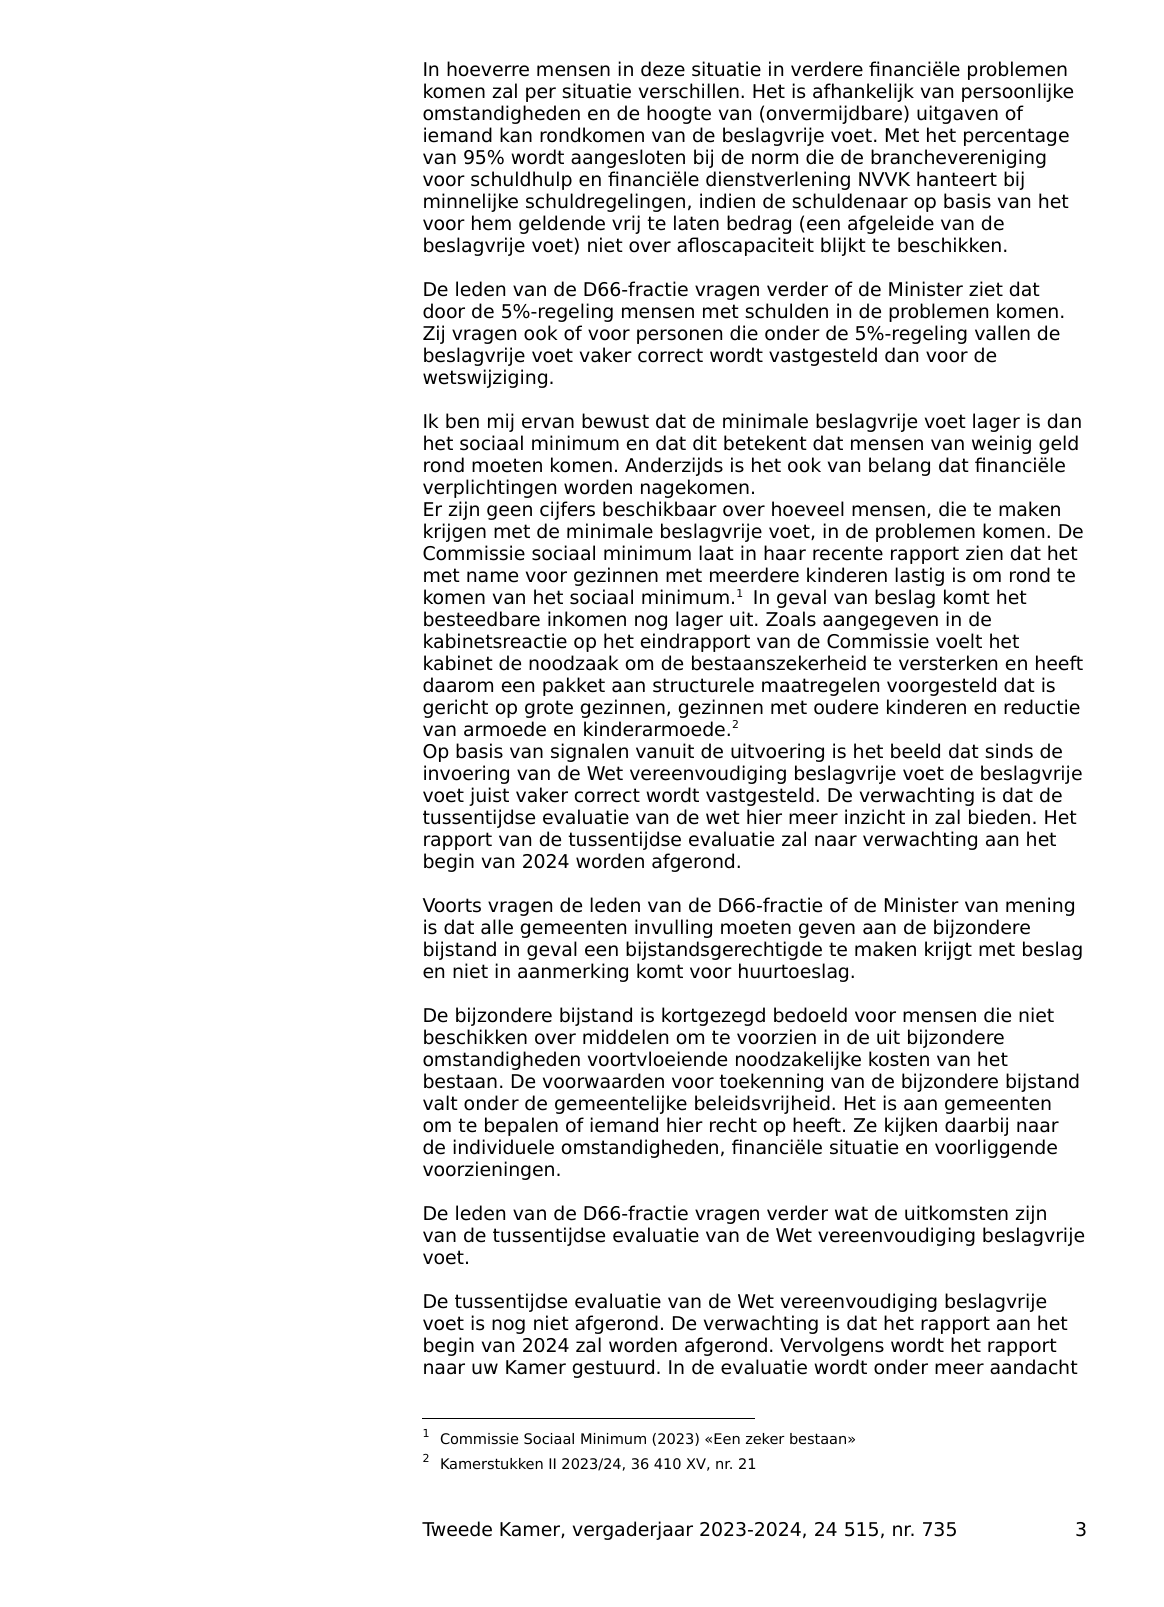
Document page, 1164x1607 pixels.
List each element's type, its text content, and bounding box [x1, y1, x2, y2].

text Commissie Sociaal Minimum (2023) «Een zeker bestaan» [422, 1427, 1087, 1449]
text Ik ben mij ervan bewust dat de minimale beslagvrije voet lager is dan het sociaal minimum en dat dit betekent dat mensen van weinig geld rond moeten komen. Anderzijds is het ook van belang dat financiële verplichtingen worden nagekomen. [422, 411, 1087, 499]
text De tussentijdse evaluatie van de Wet vereenvoudiging beslagvrije voet is nog niet afgerond. De verwachting is dat het rapport aan het begin van 2024 zal worden afgerond. Vervolgens wordt het rapport naar uw Kamer gestuurd. In de evaluatie wordt onder meer aandacht [422, 1291, 1087, 1379]
text Er zijn geen cijfers beschikbaar over hoeveel mensen, die te maken krijgen met de minimale beslagvrije voet, in de problemen komen. De Commissie sociaal minimum laat in haar recente rapport zien dat het met name voor gezinnen met meerdere kinderen lastig is om rond te komen van het sociaal minimum. In geval van beslag komt het besteedbare inkomen nog lager uit. Zoals aangegeven in de kabinetsreactie op het eindrapport van de Commissie voelt het kabinet de noodzaak om de bestaanszekerheid te versterken en heeft daarom een pakket aan structurele maatregelen voorgesteld dat is gericht op grote gezinnen, gezinnen met oudere kinderen en reductie van armoede en kinderarmoede. [422, 499, 1087, 741]
text De leden van de D66-fractie vragen verder of de Minister ziet dat door de 5%-regeling mensen met schulden in de problemen komen. Zij vragen ook of voor personen die onder de 5%-regeling vallen de beslagvrije voet vaker correct wordt vastgesteld dan voor de wetswijziging. [422, 279, 1087, 389]
text Kamerstukken II 2023/24, 36 410 XV, nr. 21 [422, 1452, 1087, 1474]
text In hoeverre mensen in deze situatie in verdere financiële problemen komen zal per situatie verschillen. Het is afhankelijk van persoonlijke omstandigheden en de hoogte van (onvermijdbare) uitgaven of iemand kan rondkomen van de beslagvrije voet. Met het percentage van 95% wordt aangesloten bij de norm die de branchevereniging voor schuldhulp en financiële dienstverlening NVVK hanteert bij minnelijke schuldregelingen, indien de schuldenaar op basis van het voor hem geldende vrij te laten bedrag (een afgeleide van de beslagvrije voet) niet over afloscapaciteit blijkt te beschikken. [422, 59, 1087, 257]
text Voorts vragen de leden van de D66-fractie of de Minister van mening is dat alle gemeenten invulling moeten geven aan de bijzondere bijstand in geval een bijstandsgerechtigde te maken krijgt met beslag en niet in aanmerking komt voor huurtoeslag. [422, 895, 1087, 983]
text De leden van de D66-fractie vragen verder wat de uitkomsten zijn van de tussentijdse evaluatie van de Wet vereenvoudiging beslagvrije voet. [422, 1203, 1087, 1269]
text Op basis van signalen vanuit de uitvoering is het beeld dat sinds de invoering van de Wet vereenvoudiging beslagvrije voet de beslagvrije voet juist vaker correct wordt vastgesteld. De verwachting is dat de tussentijdse evaluatie van de wet hier meer inzicht in zal bieden. Het rapport van de tussentijdse evaluatie zal naar verwachting aan het begin van 2024 worden afgerond. [422, 741, 1087, 873]
text De bijzondere bijstand is kortgezegd bedoeld voor mensen die niet beschikken over middelen om te voorzien in de uit bijzondere omstandigheden voortvloeiende noodzakelijke kosten van het bestaan. De voorwaarden voor toekenning van de bijzondere bijstand valt onder de gemeentelijke beleidsvrijheid. Het is aan gemeenten om te bepalen of iemand hier recht op heeft. Ze kijken daarbij naar de individuele omstandigheden, financiële situatie en voorliggende voorzieningen. [422, 1005, 1087, 1181]
